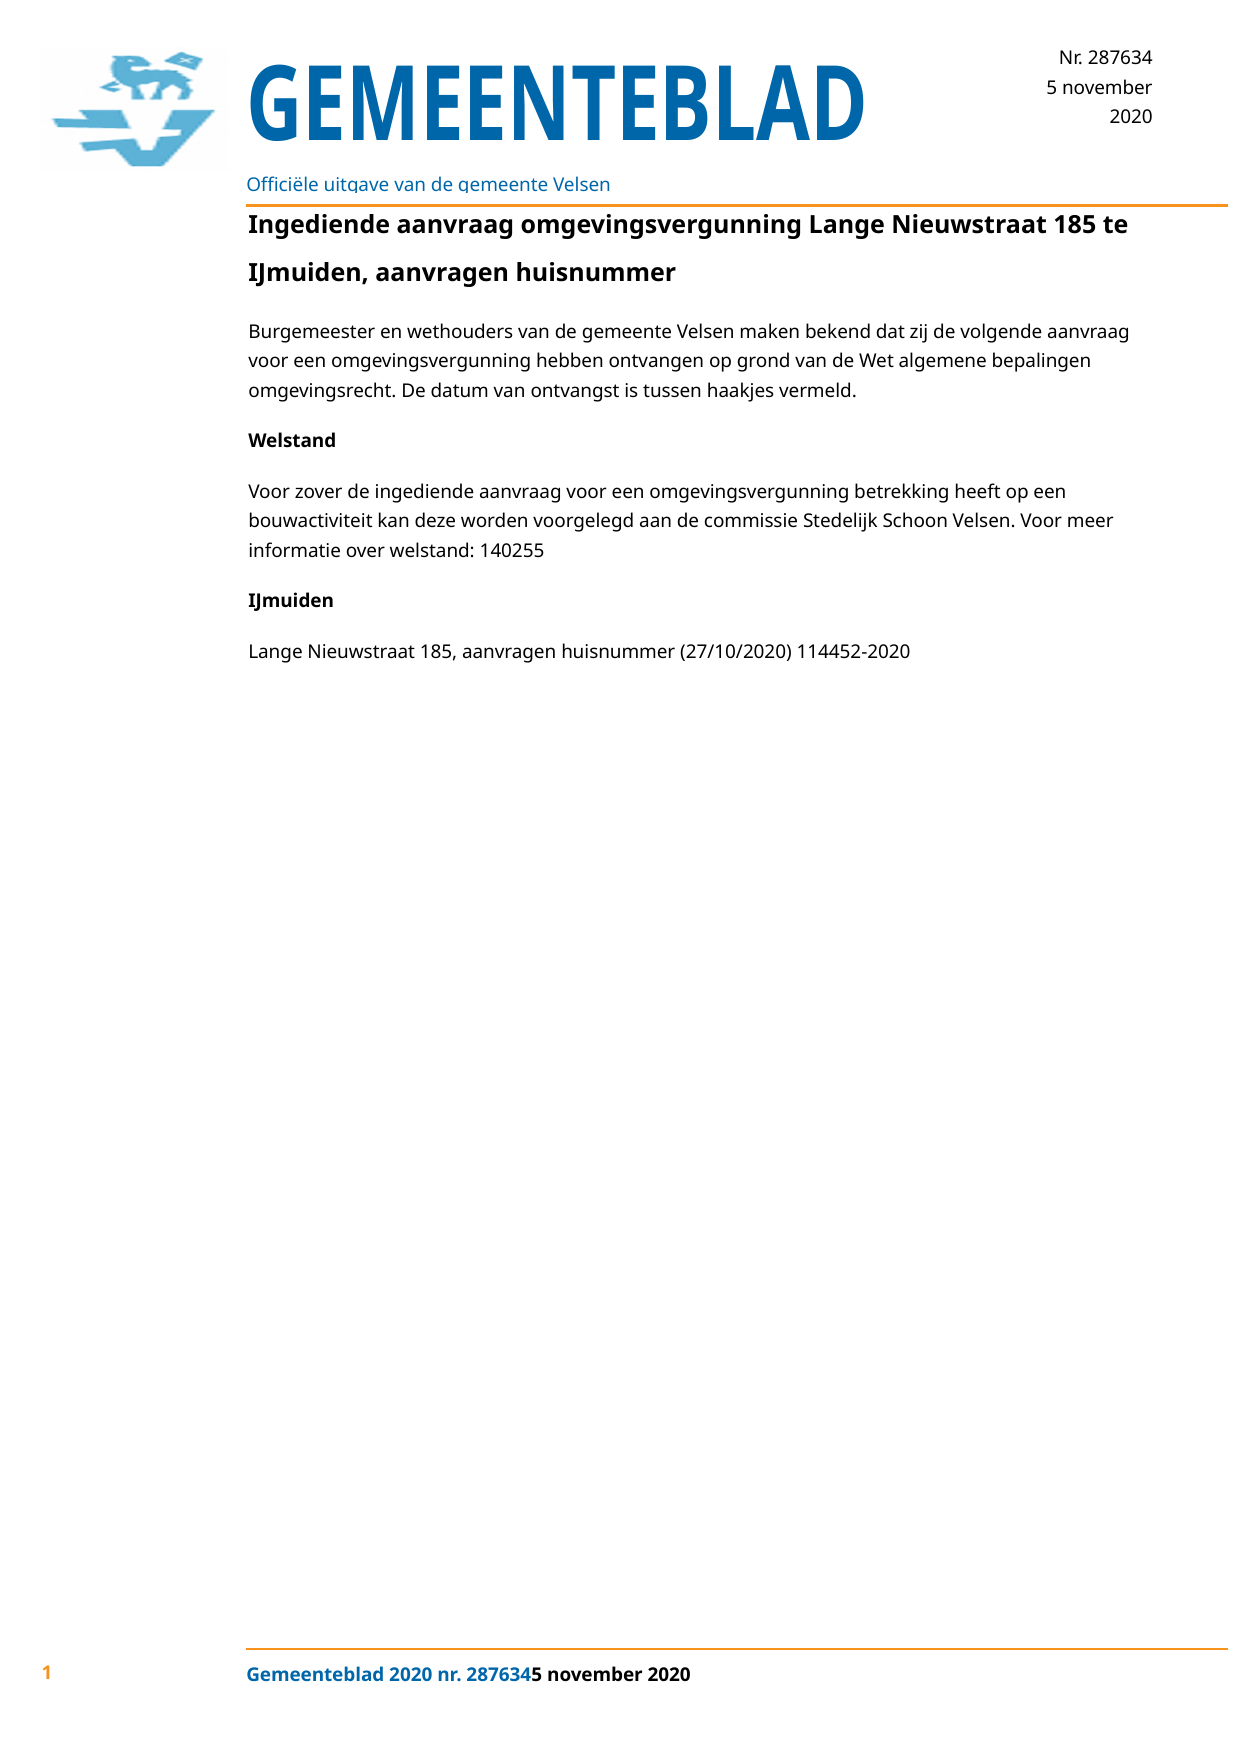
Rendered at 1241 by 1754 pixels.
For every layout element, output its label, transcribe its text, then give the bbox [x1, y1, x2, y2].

text Voor zover de ingediende aanvraag voor een omgevingsvergunning betrekking heeft op een bouwactiviteit kan deze worden voorgelegd aan de commissie Stedelijk Schoon Velsen. Voor meer informatie over welstand: 140255 [248, 478, 1152, 563]
text Welstand [248, 427, 1152, 453]
text Burgemeester en wethouders van de gemeente Velsen maken bekend dat zij de volgende aanvraag voor een omgevingsvergunning hebben ontvangen op grond van de Wet algemene bepalingen omgevingsrecht. De datum van ontvangst is tussen haakjes vermeld. [248, 318, 1152, 403]
text Lange Nieuwstraat 185, aanvragen huisnummer (27/10/2020) 114452-2020 [248, 638, 1152, 664]
text Ingediende aanvraag omgevingsvergunning Lange Nieuwstraat 185 te IJmuiden, aanvragen huisnummer [248, 207, 1152, 288]
picture [41, 47, 231, 172]
text IJmuiden [248, 587, 1152, 613]
